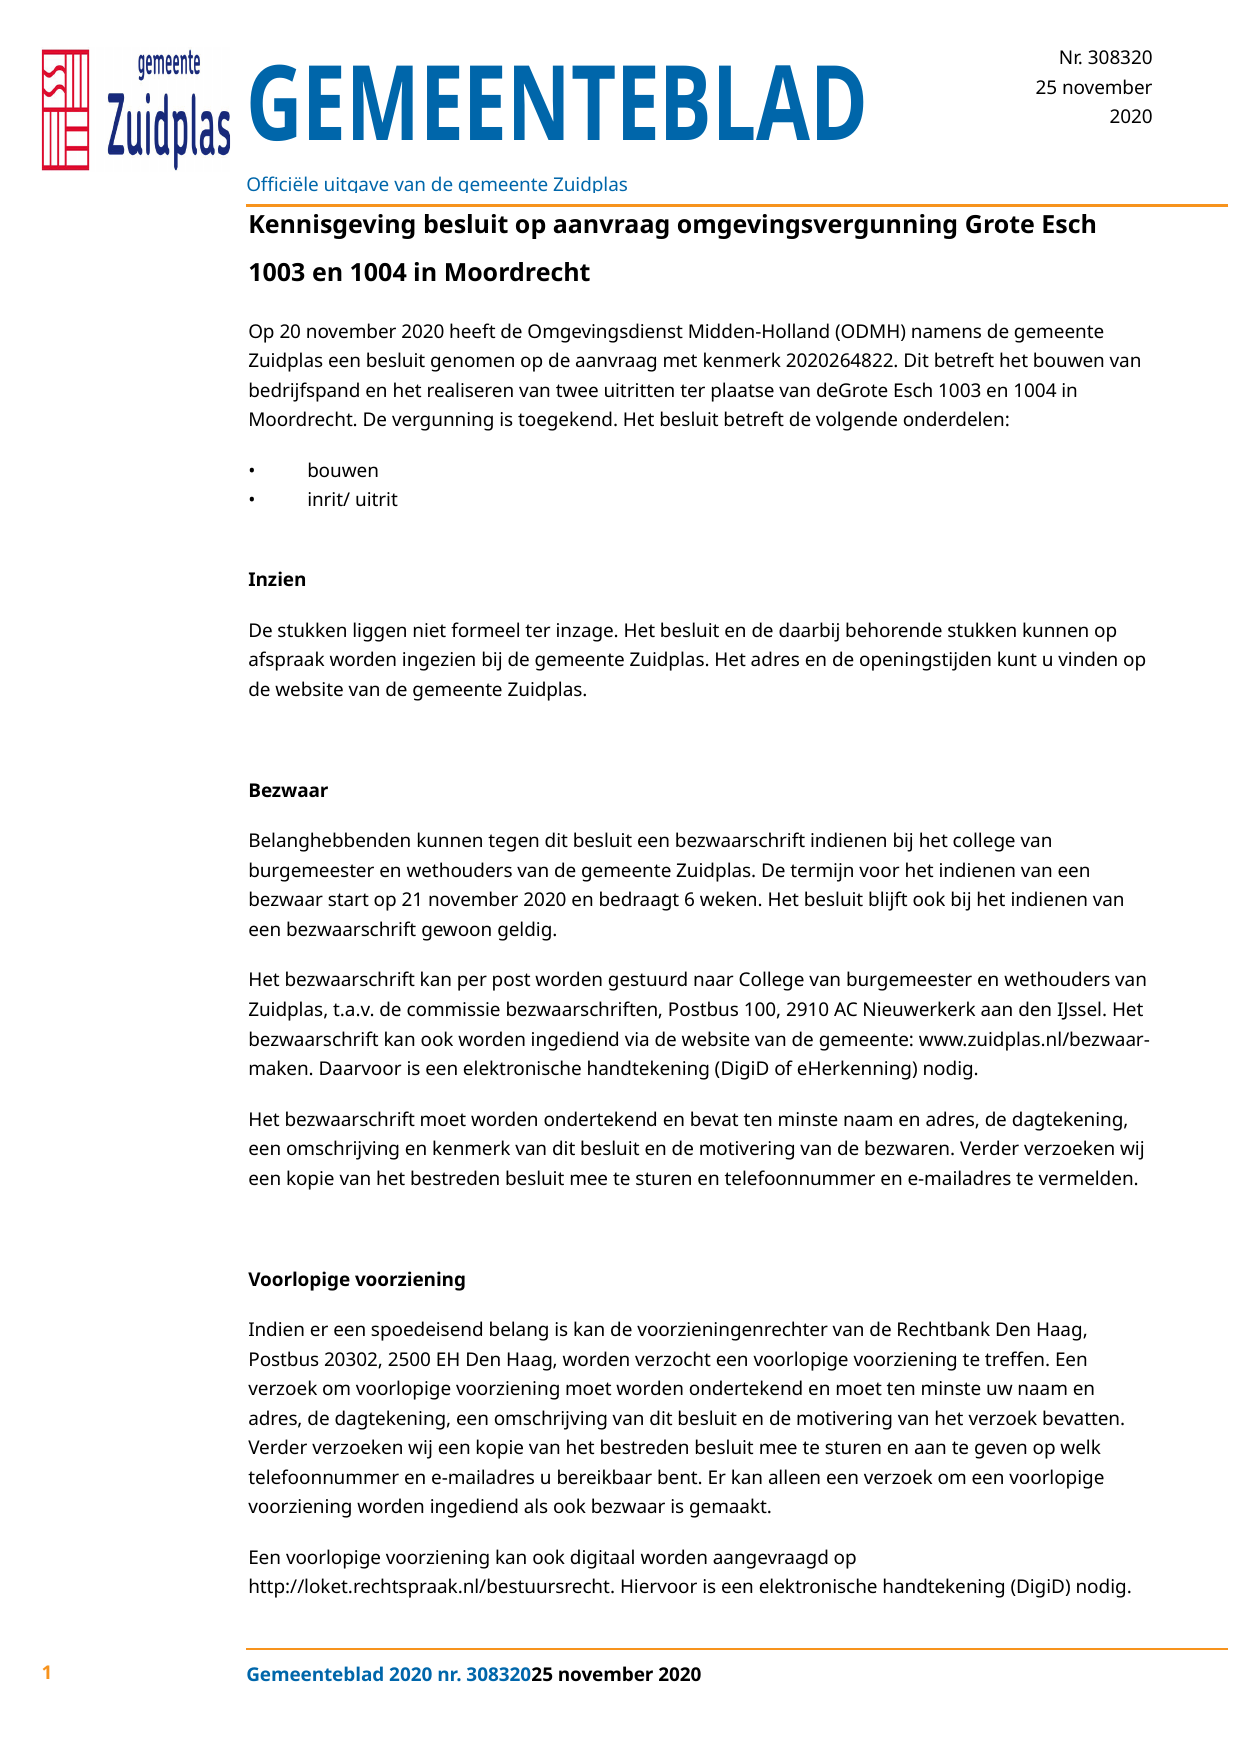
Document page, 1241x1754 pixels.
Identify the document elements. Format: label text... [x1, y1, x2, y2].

picture [41, 47, 231, 172]
text Bezwaar [248, 777, 1152, 803]
text Indien er een spoedeisend belang is kan de voorzieningenrechter van de Rechtbank Den Haag, Postbus 20302, 2500 EH Den Haag, worden verzocht een voorlopige voorziening te treffen. Een verzoek om voorlopige voorziening moet worden ondertekend en moet ten minste uw naam en adres, de dagtekening, een omschrijving van dit besluit en de motivering van het verzoek bevatten. Verder verzoeken wij een kopie van het bestreden besluit mee te sturen en aan te geven op welk telefoonnummer en e-mailadres u bereikbaar bent. Er kan alleen een verzoek om een voorlopige voorziening worden ingediend als ook bezwaar is gemaakt. [248, 1316, 1152, 1519]
text Kennisgeving besluit op aanvraag omgevingsvergunning Grote Esch 1003 en 1004 in Moordrecht [248, 207, 1152, 288]
text De stukken liggen niet formeel ter inzage. Het besluit en de daarbij behorende stukken kunnen op afspraak worden ingezien bij de gemeente Zuidplas. Het adres en de openingstijden kunt u vinden op de website van de gemeente Zuidplas. [248, 617, 1152, 702]
list bouwen [248, 457, 1152, 483]
text Op 20 november 2020 heeft de Omgevingsdienst Midden-Holland (ODMH) namens de gemeente Zuidplas een besluit genomen op de aanvraag met kenmerk 2020264822. Dit betreft het bouwen van bedrijfspand en het realiseren van twee uitritten ter plaatse van deGrote Esch 1003 en 1004 in Moordrecht. De vergunning is toegekend. Het besluit betreft de volgende onderdelen: [248, 318, 1152, 432]
text Inzien [248, 567, 1152, 592]
text Het bezwaarschrift moet worden ondertekend en bevat ten minste naam en adres, de dagtekening, een omschrijving en kenmerk van dit besluit en de motivering van de bezwaren. Verder verzoeken wij een kopie van het bestreden besluit mee te sturen en telefoonnummer en e-mailadres te vermelden. [248, 1106, 1152, 1191]
text Het bezwaarschrift kan per post worden gestuurd naar College van burgemeester en wethouders van Zuidplas, t.a.v. de commissie bezwaarschriften, Postbus 100, 2910 AC Nieuwerkerk aan den IJssel. Het bezwaarschrift kan ook worden ingediend via de website van de gemeente: www.zuidplas.nl/bezwaar-maken. Daarvoor is een elektronische handtekening (DigiD of eHerkenning) nodig. [248, 967, 1152, 1081]
text Belanghebbenden kunnen tegen dit besluit een bezwaarschrift indienen bij het college van burgemeester en wethouders van de gemeente Zuidplas. De termijn voor het indienen van een bezwaar start op 21 november 2020 en bedraagt 6 weken. Het besluit blijft ook bij het indienen van een bezwaarschrift gewoon geldig. [248, 827, 1152, 942]
text Een voorlopige voorziening kan ook digitaal worden aangevraagd op http://loket.rechtspraak.nl/bestuursrecht. Hiervoor is een elektronische handtekening (DigiD) nodig. [248, 1544, 1152, 1599]
list inrit/ uitrit [248, 487, 1152, 512]
text Voorlopige voorziening [248, 1266, 1152, 1292]
